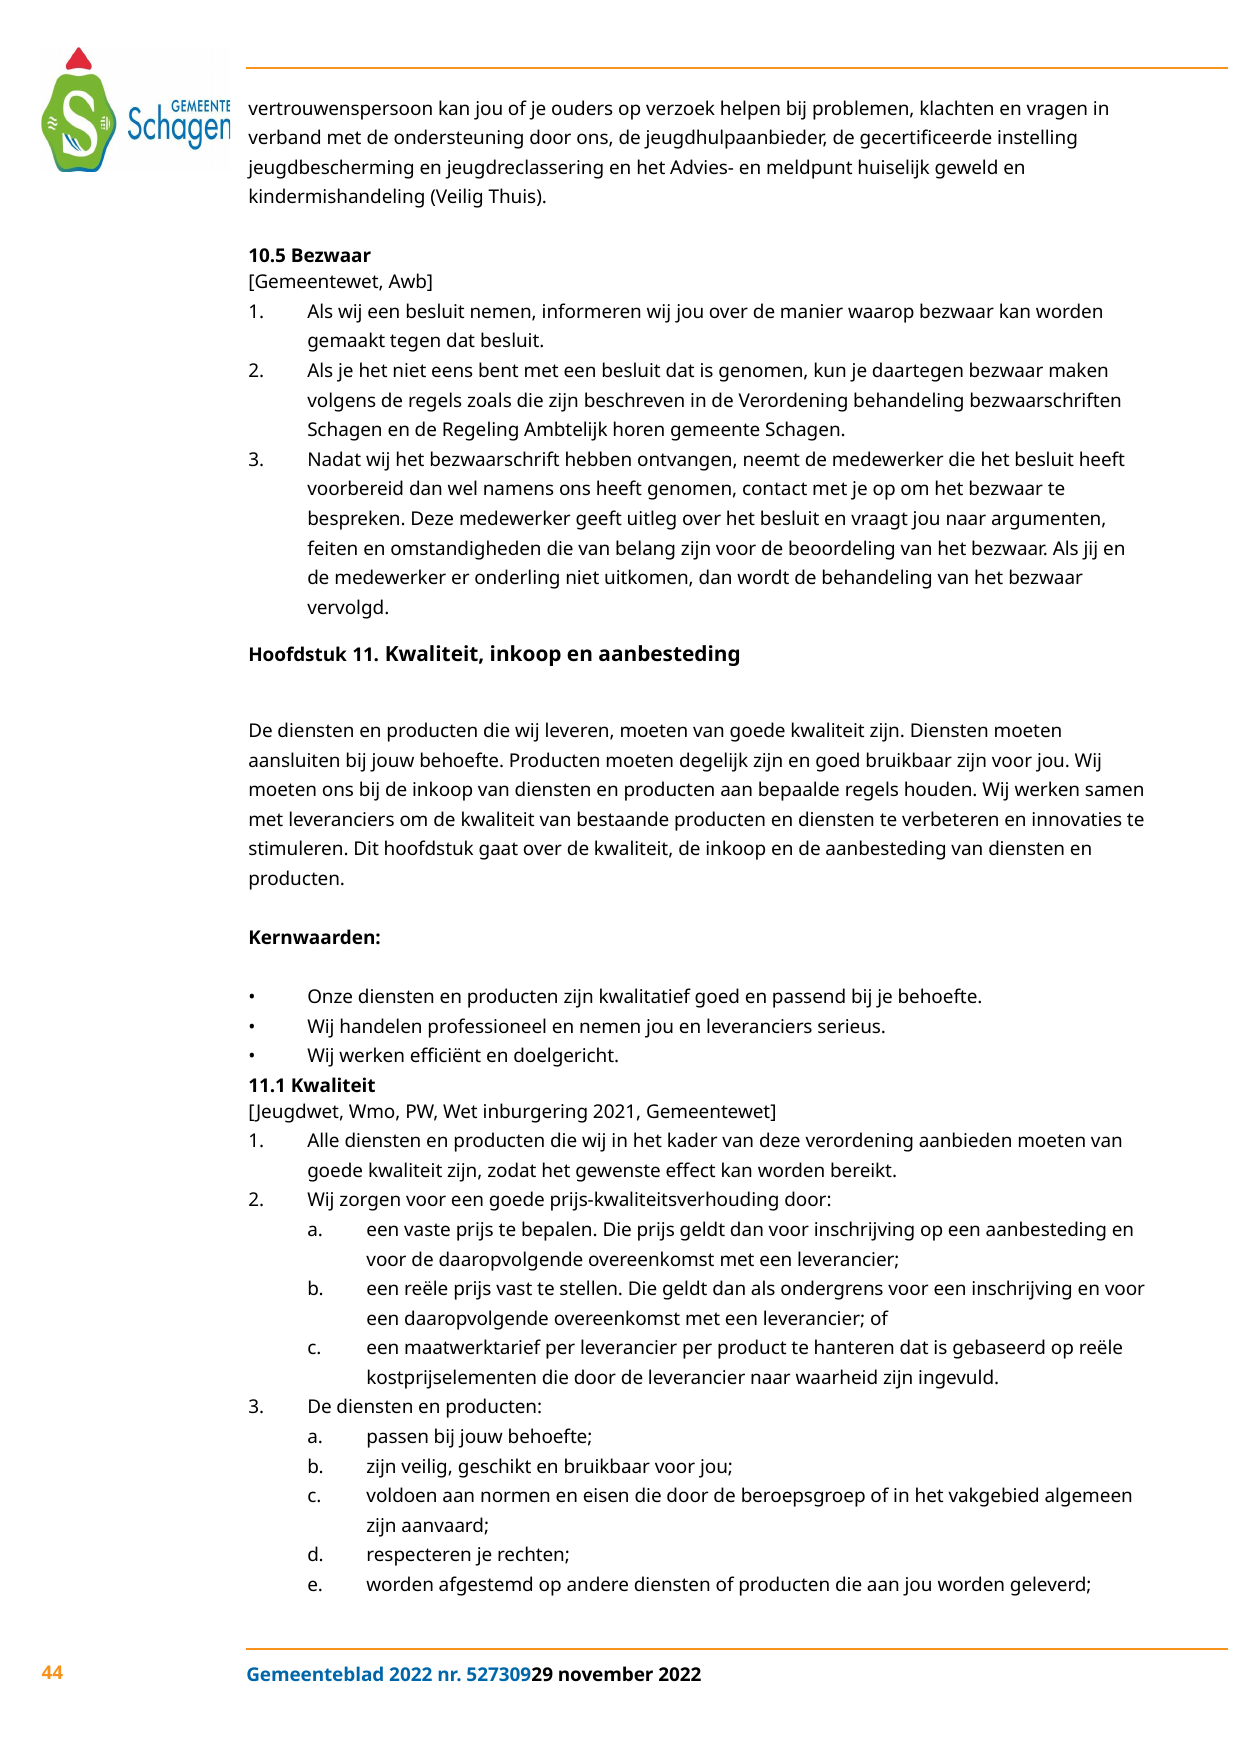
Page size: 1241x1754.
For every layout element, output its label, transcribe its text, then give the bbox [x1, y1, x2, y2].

list Wij zorgen voor een goede prijs-kwaliteitsverhouding door: [248, 1187, 1152, 1212]
list een reële prijs vast te stellen. Die geldt dan als ondergrens voor een inschrijving en voor een daaropvolgende overeenkomst met een leverancier; of [307, 1275, 1152, 1331]
text Kernwaarden: [248, 924, 1152, 950]
list respecteren je rechten; [307, 1542, 1152, 1567]
list Nadat wij het bezwaarschrift hebben ontvangen, neemt de medewerker die het besluit heeft voorbereid dan wel namens ons heeft genomen, contact met je op om het bezwaar te bespreken. Deze medewerker geeft uitleg over het besluit en vraagt jou naar argumenten, feiten en omstandigheden die van belang zijn voor de beoordeling van het bezwaar. Als jij en de medewerker er onderling niet uitkomen, dan wordt de behandeling van het bezwaar vervolgd. [248, 446, 1152, 619]
list Onze diensten en producten zijn kwalitatief goed en passend bij je behoefte. [248, 983, 1152, 1009]
list een vaste prijs te bepalen. Die prijs geldt dan voor inschrijving op een aanbesteding en voor de daaropvolgende overeenkomst met een leverancier; [307, 1216, 1152, 1272]
list Wij werken efficiënt en doelgericht. [248, 1043, 1152, 1068]
text 11.1 Kwaliteit [248, 1072, 1152, 1098]
text 10.5 Bezwaar [248, 243, 1152, 268]
list Alle diensten en producten die wij in het kader van deze verordening aanbieden moeten van goede kwaliteit zijn, zodat het gewenste effect kan worden bereikt. [248, 1127, 1152, 1183]
list een maatwerktarief per leverancier per product te hanteren dat is gebaseerd op reële kostprijselementen die door de leverancier naar waarheid zijn ingevuld. [307, 1334, 1152, 1390]
picture [41, 47, 231, 172]
list voldoen aan normen en eisen die door de beroepsgroep of in het vakgebied algemeen zijn aanvaard; [307, 1482, 1152, 1538]
list worden afgestemd op andere diensten of producten die aan jou worden geleverd; [307, 1571, 1152, 1597]
text Hoofdstuk 11. Kwaliteit, inkoop en aanbesteding [248, 639, 1152, 668]
text vertrouwenspersoon kan jou of je ouders op verzoek helpen bij problemen, klachten en vragen in verband met de ondersteuning door ons, de jeugdhulpaanbieder, de gecertificeerde instelling jeugdbescherming en jeugdreclassering en het Advies- en meldpunt huiselijk geweld en kindermishandeling (Veilig Thuis). [248, 95, 1152, 209]
list Wij handelen professioneel en nemen jou en leveranciers serieus. [248, 1013, 1152, 1039]
list zijn veilig, geschikt en bruikbaar voor jou; [307, 1453, 1152, 1479]
list De diensten en producten: [248, 1394, 1152, 1419]
text De diensten en producten die wij leveren, moeten van goede kwaliteit zijn. Diensten moeten aansluiten bij jouw behoefte. Producten moeten degelijk zijn en goed bruikbaar zijn voor jou. Wij moeten ons bij de inkoop van diensten en producten aan bepaalde regels houden. Wij werken samen met leveranciers om de kwaliteit van bestaande producten en diensten te verbeteren en innovaties te stimuleren. Dit hoofdstuk gaat over de kwaliteit, de inkoop en de aanbesteding van diensten en producten. [248, 717, 1152, 891]
text [Gemeentewet, Awb] [248, 268, 1152, 294]
text [Jeugdwet, Wmo, PW, Wet inburgering 2021, Gemeentewet] [248, 1098, 1152, 1124]
list Als je het niet eens bent met een besluit dat is genomen, kun je daartegen bezwaar maken volgens de regels zoals die zijn beschreven in de Verordening behandeling bezwaarschriften Schagen en de Regeling Ambtelijk horen gemeente Schagen. [248, 357, 1152, 442]
list Als wij een besluit nemen, informeren wij jou over de manier waarop bezwaar kan worden gemaakt tegen dat besluit. [248, 298, 1152, 353]
list passen bij jouw behoefte; [307, 1423, 1152, 1449]
